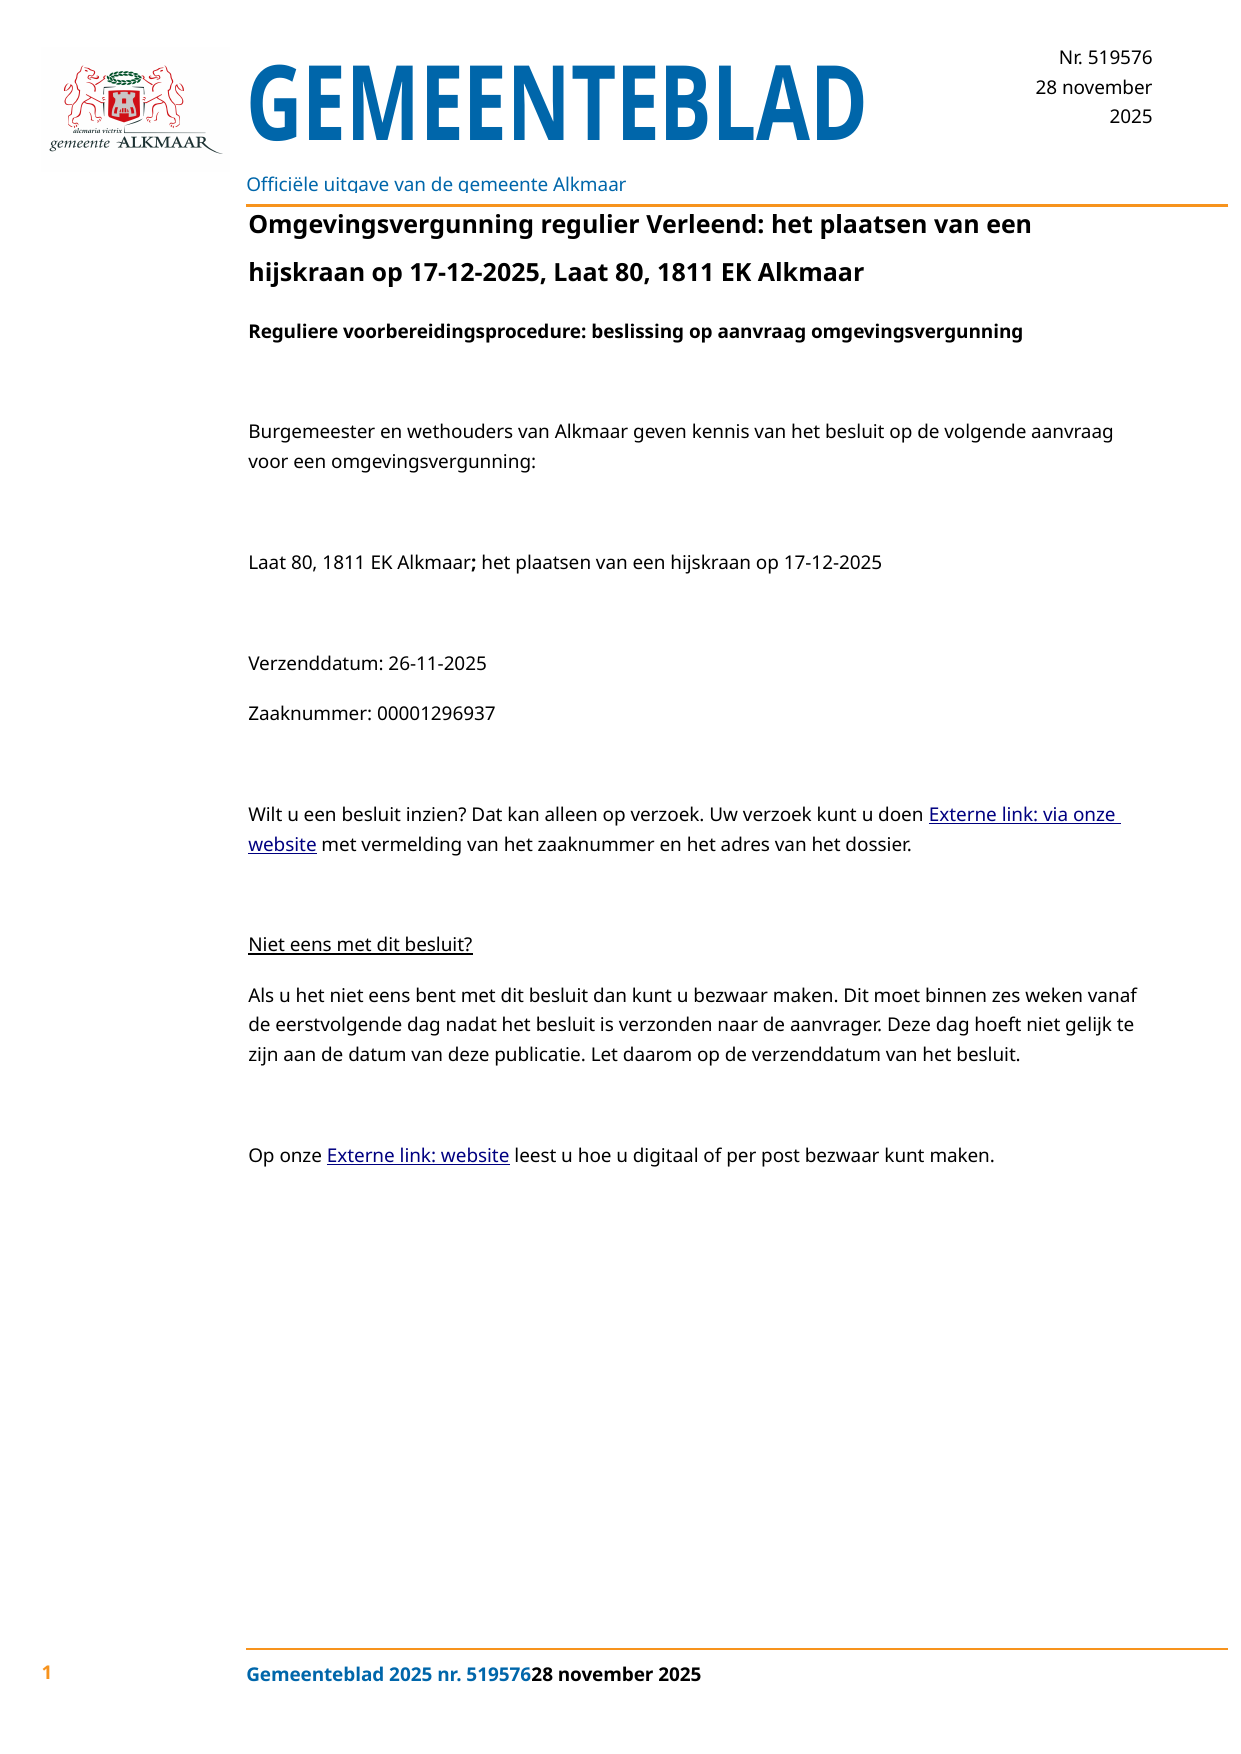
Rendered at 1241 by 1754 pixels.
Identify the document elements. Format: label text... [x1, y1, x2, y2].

text Als u het niet eens bent met dit besluit dan kunt u bezwaar maken. Dit moet binnen zes weken vanaf de eerstvolgende dag nadat het besluit is verzonden naar de aanvrager. Deze dag hoeft niet gelijk te zijn aan de datum van deze publicatie. Let daarom op de verzenddatum van het besluit. [248, 982, 1152, 1067]
text Zaaknummer: 00001296937 [248, 700, 1152, 726]
text Verzenddatum: 26-11-2025 [248, 650, 1152, 676]
text Op onze Externe link: website leest u hoe u digitaal of per post bezwaar kunt maken. [248, 1142, 1152, 1168]
text Reguliere voorbereidingsprocedure: beslissing op aanvraag omgevingsvergunning [248, 318, 1152, 344]
text Niet eens met dit besluit? [248, 932, 1152, 957]
picture [41, 47, 231, 172]
text Omgevingsvergunning regulier Verleend: het plaatsen van een hijskraan op 17-12-2025, Laat 80, 1811 EK Alkmaar [248, 207, 1152, 288]
text Burgemeester en wethouders van Alkmaar geven kennis van het besluit op de volgende aanvraag voor een omgevingsvergunning: [248, 419, 1152, 474]
text Wilt u een besluit inzien? Dat kan alleen op verzoek. Uw verzoek kunt u doen Externe link: via onze website met vermelding van het zaaknummer en het adres van het dossier. [248, 801, 1152, 857]
text Laat 80, 1811 EK Alkmaar; het plaatsen van een hijskraan op 17-12-2025 [248, 549, 1152, 575]
